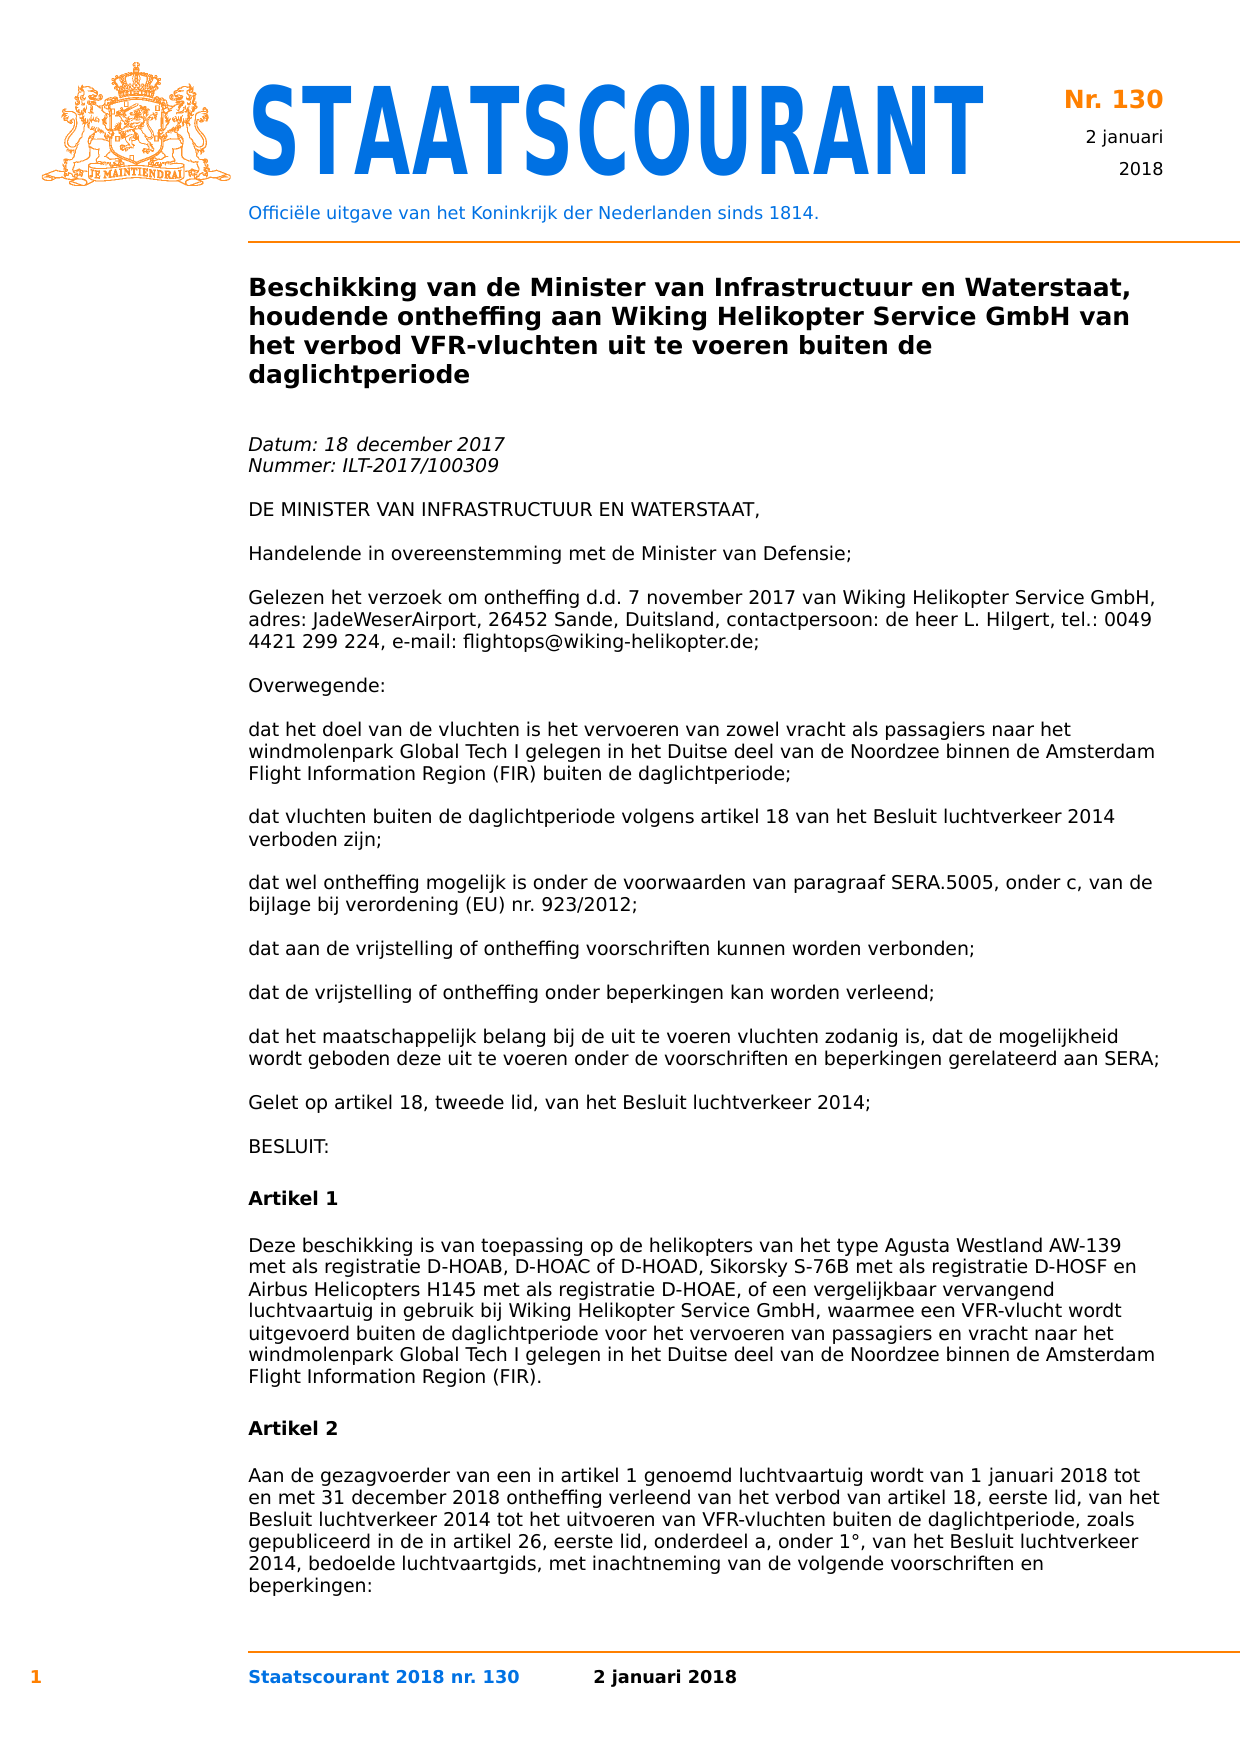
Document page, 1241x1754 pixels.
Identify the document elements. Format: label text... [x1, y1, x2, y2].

subtitle Artikel 1 [248, 1187, 1163, 1209]
text dat het doel van de vluchten is het vervoeren van zowel vracht als passagiers naar het windmolenpark Global Tech I gelegen in het Duitse deel van de Noordzee binnen de Amsterdam Flight Information Region (FIR) buiten de daglichtperiode; [248, 719, 1163, 784]
text dat de vrijstelling of ontheffing onder beperkingen kan worden verleend; [248, 982, 1163, 1004]
text Nummer: ILT-2017/100309 [248, 455, 1163, 477]
text Gelet op artikel 18, tweede lid, van het Besluit luchtverkeer 2014; [248, 1092, 1163, 1114]
text Deze beschikking is van toepassing op de helikopters van het type Agusta Westland AW-139 met als registratie D-HOAB, D-HOAC of D-HOAD, Sikorsky S-76B met als registratie D-HOSF en Airbus Helicopters H145 met als registratie D-HOAE, of een vergelijkbaar vervangend luchtvaartuig in gebruik bij Wiking Helikopter Service GmbH, waarmee een VFR-vlucht wordt uitgevoerd buiten de daglichtperiode voor het vervoeren van passagiers en vracht naar het windmolenpark Global Tech I gelegen in het Duitse deel van de Noordzee binnen de Amsterdam Flight Information Region (FIR). [248, 1234, 1163, 1388]
table_header Nr. 130 [998, 62, 1240, 121]
text dat het maatschappelijk belang bij de uit te voeren vluchten zodanig is, dat de mogelijkheid wordt geboden deze uit te voeren onder de voorschriften en beperkingen gerelateerd aan SERA; [248, 1026, 1163, 1070]
text dat aan de vrijstelling of ontheffing voorschriften kunnen worden verbonden; [248, 938, 1163, 960]
text Overwegende: [248, 675, 1163, 697]
picture [41, 62, 231, 186]
table_header [25, 62, 248, 241]
table_cell 2018 [998, 153, 1240, 203]
table_cell 2 januari [998, 121, 1240, 153]
text DE MINISTER VAN INFRASTRUCTUUR EN WATERSTAAT, [248, 499, 1163, 521]
text Datum: 18 december 2017 [248, 433, 1163, 455]
text Handelende in overeenstemming met de Minister van Defensie; [248, 543, 1163, 565]
text BESLUIT: [248, 1136, 1163, 1157]
subtitle Artikel 2 [248, 1418, 1163, 1440]
table_header STAATSCOURANT [248, 62, 998, 203]
subtitle Beschikking van de Minister van Infrastructuur en Waterstaat, houdende ontheffing aan Wiking Helikopter Service GmbH van het verbod VFR-vluchten uit te voeren buiten de daglichtperiode [248, 273, 1163, 390]
text dat vluchten buiten de daglichtperiode volgens artikel 18 van het Besluit luchtverkeer 2014 verboden zijn; [248, 806, 1163, 850]
text dat wel ontheffing mogelijk is onder de voorwaarden van paragraaf SERA.5005, onder c, van de bijlage bij verordening (EU) nr. 923/2012; [248, 872, 1163, 916]
text Aan de gezagvoerder van een in artikel 1 genoemd luchtvaartuig wordt van 1 januari 2018 tot en met 31 december 2018 ontheffing verleend van het verbod van artikel 18, eerste lid, van het Besluit luchtverkeer 2014 tot het uitvoeren van VFR-vluchten buiten de daglichtperiode, zoals gepubliceerd in de in artikel 26, eerste lid, onderdeel a, onder 1°, van het Besluit luchtverkeer 2014, bedoelde luchtvaartgids, met inachtneming van de volgende voorschriften en beperkingen: [248, 1465, 1163, 1597]
table_cell Officiële uitgave van het Koninkrijk der Nederlanden sinds 1814. [248, 203, 1240, 241]
text Gelezen het verzoek om ontheffing d.d. 7 november 2017 van Wiking Helikopter Service GmbH, adres: JadeWeserAirport, 26452 Sande, Duitsland, contactpersoon: de heer L. Hilgert, tel.: 0049 4421 299 224, e-mail: flightops@wiking-helikopter.de; [248, 587, 1163, 653]
